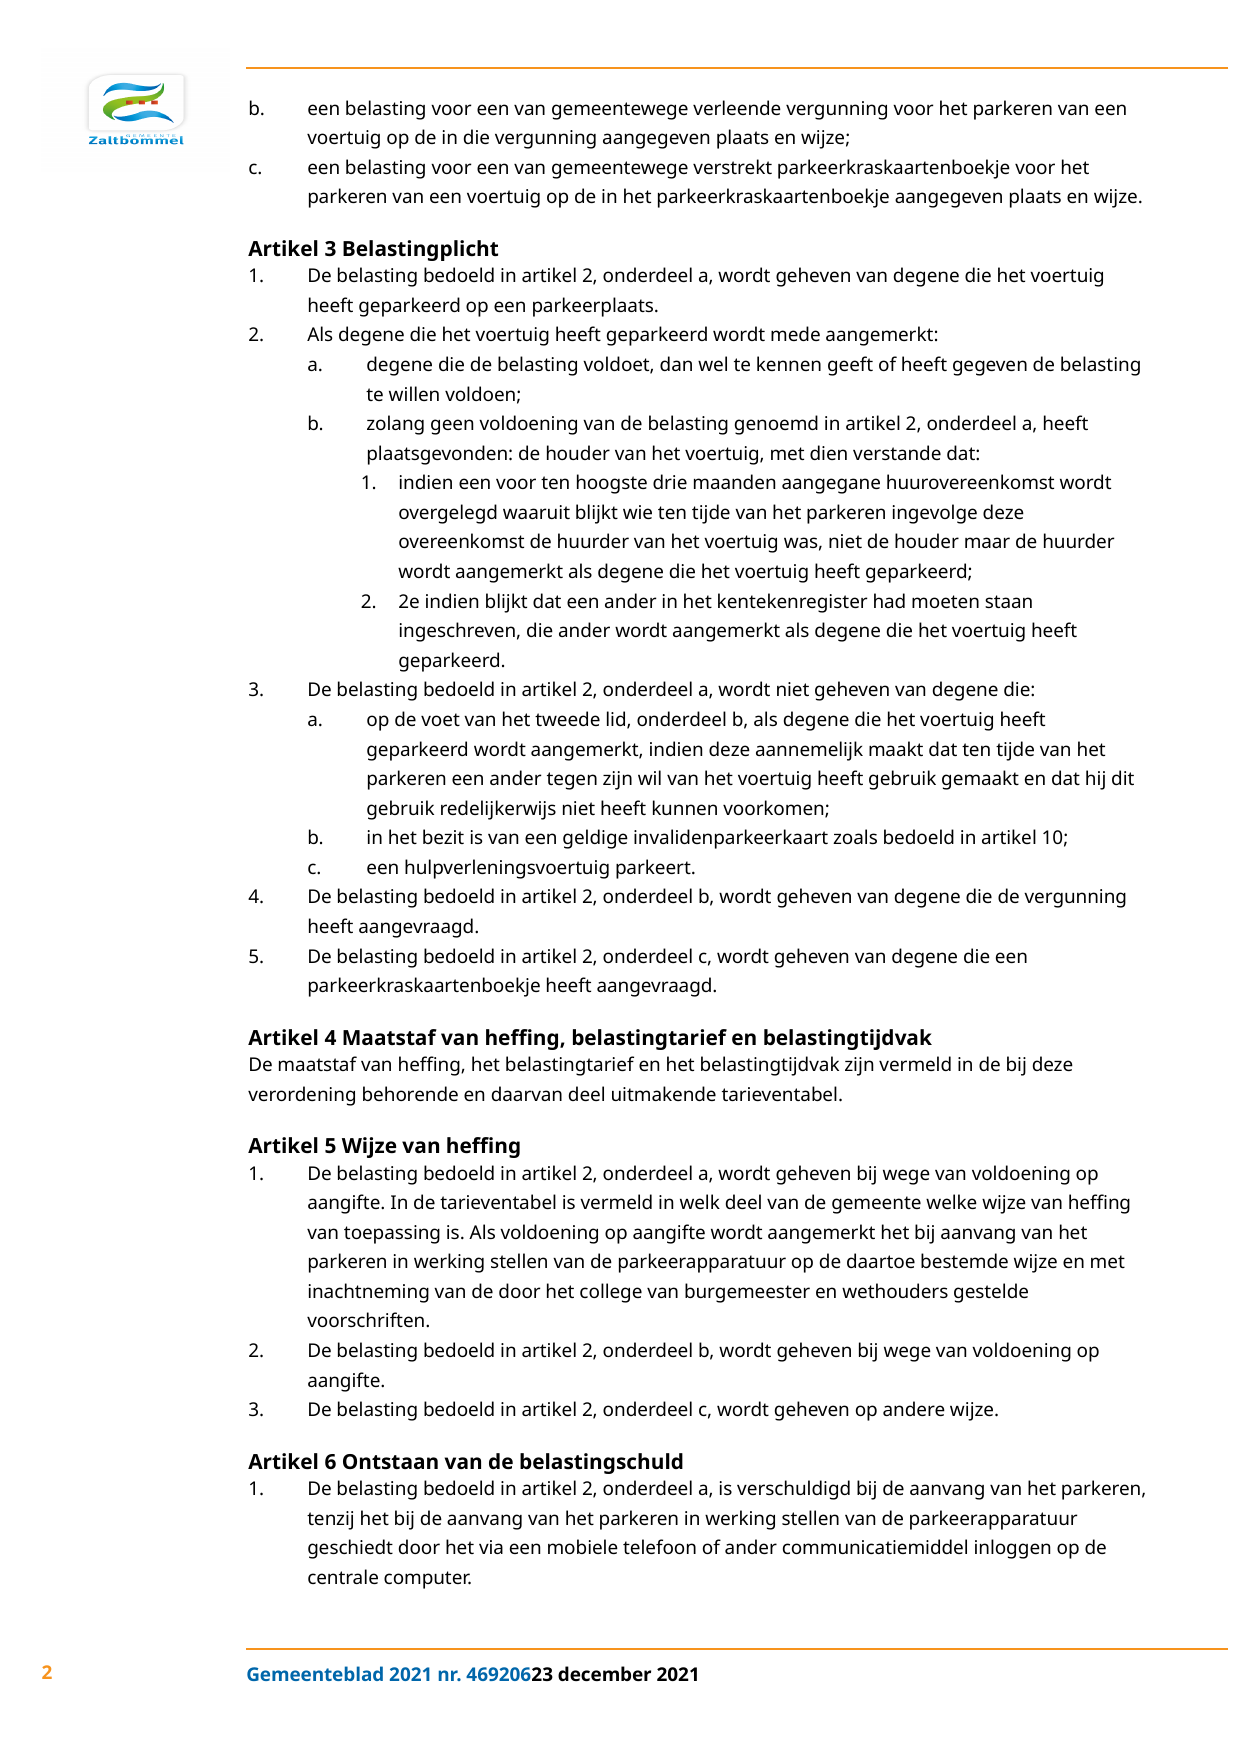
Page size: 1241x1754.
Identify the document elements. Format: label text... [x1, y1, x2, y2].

text Artikel 5 Wijze van heffing [248, 1131, 1152, 1160]
picture [41, 47, 231, 172]
list een belasting voor een van gemeentewege verstrekt parkeerkraskaartenboekje voor het parkeren van een voertuig op de in het parkeerkraskaartenboekje aangegeven plaats en wijze. [248, 154, 1152, 209]
list De belasting bedoeld in artikel 2, onderdeel a, wordt niet geheven van degene die: [248, 677, 1152, 702]
list degene die de belasting voldoet, dan wel te kennen geeft of heeft gegeven de belasting te willen voldoen; [307, 351, 1152, 406]
list een belasting voor een van gemeentewege verleende vergunning voor het parkeren van een voertuig op de in die vergunning aangegeven plaats en wijze; [248, 95, 1152, 150]
list in het bezit is van een geldige invalidenparkeerkaart zoals bedoeld in artikel 10; [307, 824, 1152, 850]
text Artikel 6 Ontstaan van de belastingschuld [248, 1447, 1152, 1475]
list Als degene die het voertuig heeft geparkeerd wordt mede aangemerkt: [248, 322, 1152, 347]
list De belasting bedoeld in artikel 2, onderdeel b, wordt geheven bij wege van voldoening op aangifte. [248, 1337, 1152, 1392]
list De belasting bedoeld in artikel 2, onderdeel a, wordt geheven van degene die het voertuig heeft geparkeerd op een parkeerplaats. [248, 262, 1152, 318]
list een hulpverleningsvoertuig parkeert. [307, 854, 1152, 880]
list De belasting bedoeld in artikel 2, onderdeel b, wordt geheven van degene die de vergunning heeft aangevraagd. [248, 884, 1152, 939]
list De belasting bedoeld in artikel 2, onderdeel a, is verschuldigd bij de aanvang van het parkeren, tenzij het bij de aanvang van het parkeren in werking stellen van de parkeerapparatuur geschiedt door het via een mobiele telefoon of ander communicatiemiddel inloggen op de centrale computer. [248, 1475, 1152, 1590]
list De belasting bedoeld in artikel 2, onderdeel c, wordt geheven op andere wijze. [248, 1396, 1152, 1422]
list 2e indien blijkt dat een ander in het kentekenregister had moeten staan ingeschreven, die ander wordt aangemerkt als degene die het voertuig heeft geparkeerd. [361, 588, 1152, 673]
list zolang geen voldoening van de belasting genoemd in artikel 2, onderdeel a, heeft plaatsgevonden: de houder van het voertuig, met dien verstande dat: [307, 410, 1152, 466]
list De belasting bedoeld in artikel 2, onderdeel a, wordt geheven bij wege van voldoening op aangifte. In de tarieventabel is vermeld in welk deel van de gemeente welke wijze van heffing van toepassing is. Als voldoening op aangifte wordt aangemerkt het bij aanvang van het parkeren in werking stellen van de parkeerapparatuur op de daartoe bestemde wijze en met inachtneming van de door het college van burgemeester en wethouders gestelde voorschriften. [248, 1160, 1152, 1333]
text Artikel 3 Belastingplicht [248, 234, 1152, 262]
text De maatstaf van heffing, het belastingtarief en het belastingtijdvak zijn vermeld in de bij deze verordening behorende en daarvan deel uitmakende tarieventabel. [248, 1051, 1152, 1107]
list De belasting bedoeld in artikel 2, onderdeel c, wordt geheven van degene die een parkeerkraskaartenboekje heeft aangevraagd. [248, 943, 1152, 998]
list op de voet van het tweede lid, onderdeel b, als degene die het voertuig heeft geparkeerd wordt aangemerkt, indien deze aannemelijk maakt dat ten tijde van het parkeren een ander tegen zijn wil van het voertuig heeft gebruik gemaakt en dat hij dit gebruik redelijkerwijs niet heeft kunnen voorkomen; [307, 706, 1152, 821]
text Artikel 4 Maatstaf van heffing, belastingtarief en belastingtijdvak [248, 1023, 1152, 1051]
list indien een voor ten hoogste drie maanden aangegane huurovereenkomst wordt overgelegd waaruit blijkt wie ten tijde van het parkeren ingevolge deze overeenkomst de huurder van het voertuig was, niet de houder maar de huurder wordt aangemerkt als degene die het voertuig heeft geparkeerd; [361, 469, 1152, 584]
